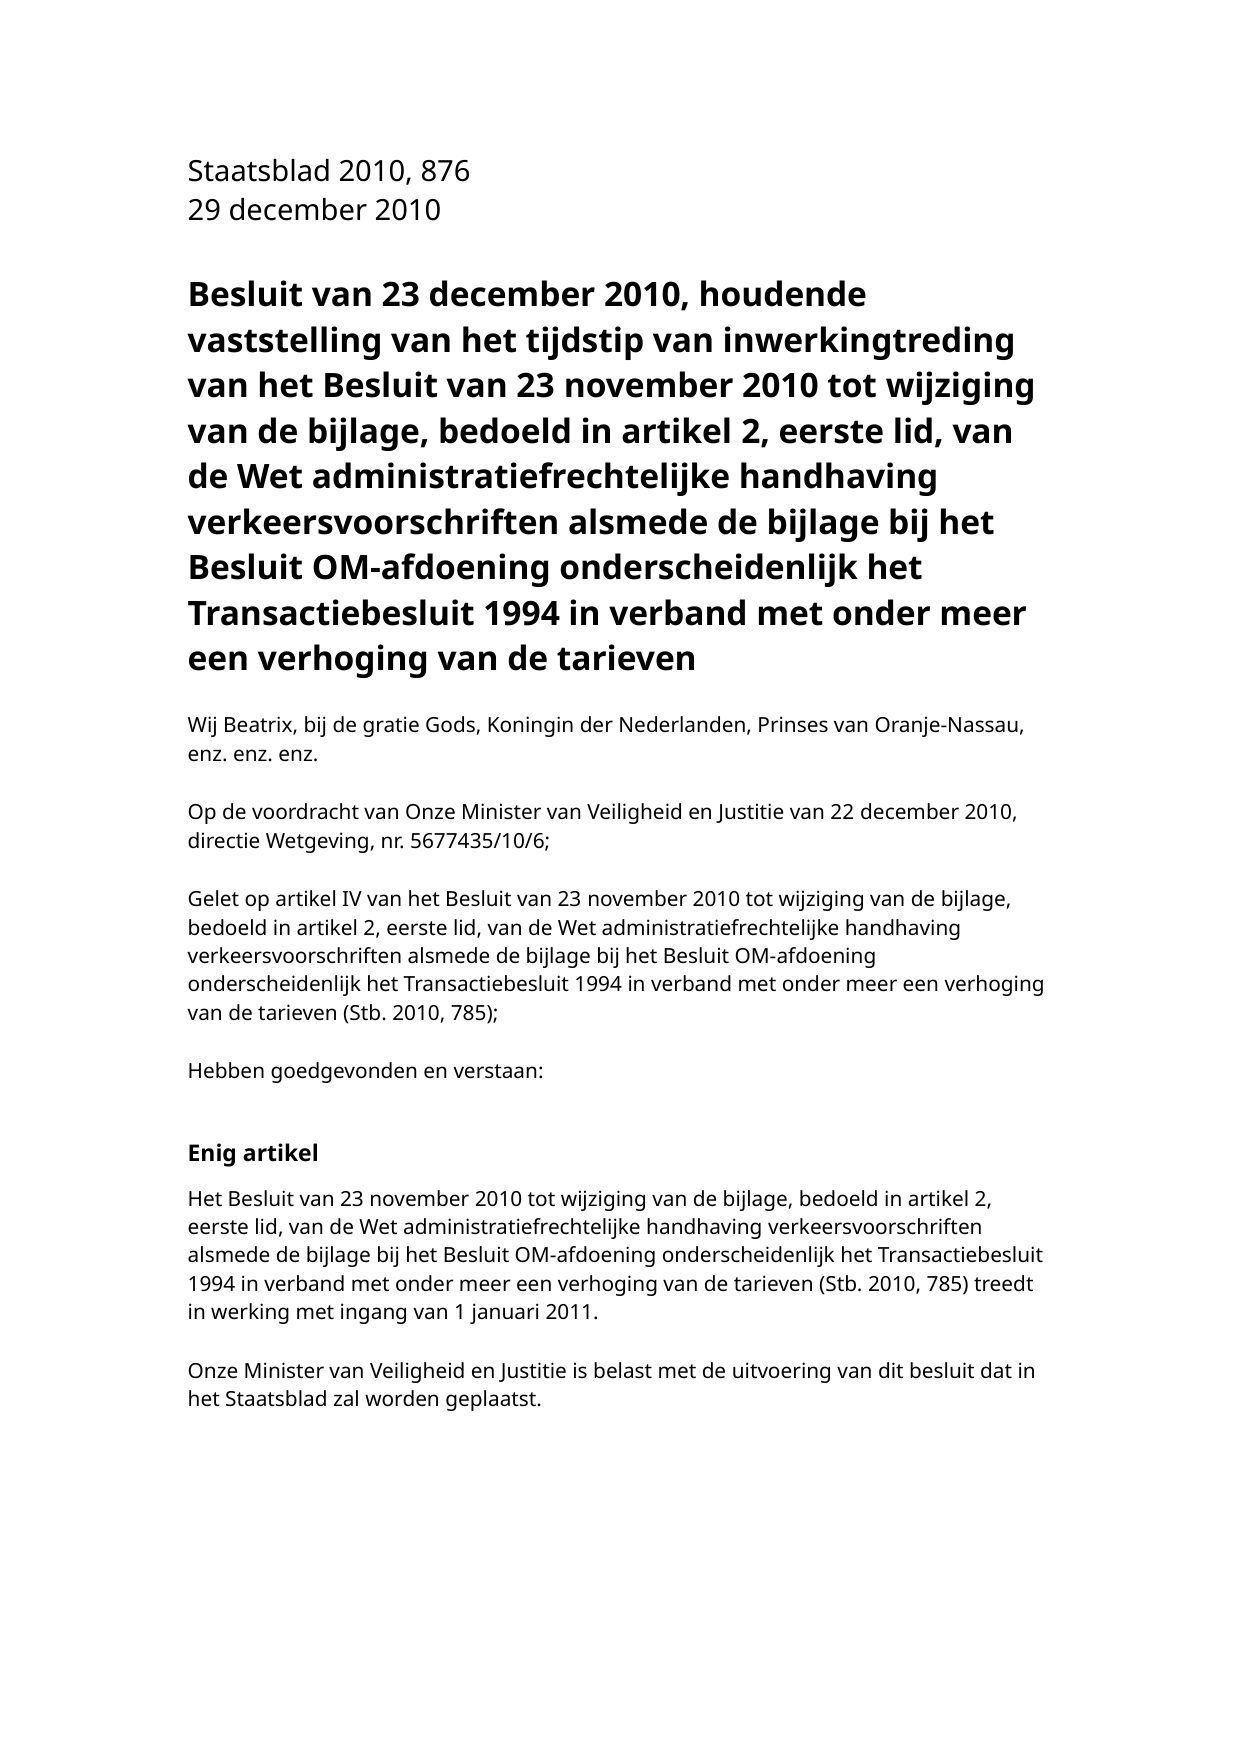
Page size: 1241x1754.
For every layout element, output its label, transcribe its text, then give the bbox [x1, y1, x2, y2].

subtitle Besluit van 23 december 2010, houdende vaststelling van het tijdstip van inwerkingtreding van het Besluit van 23 november 2010 tot wijziging van de bijlage, bedoeld in artikel 2, eerste lid, van de Wet administratiefrechtelijke handhaving verkeersvoorschriften alsmede de bijlage bij het Besluit OM-afdoening onderscheidenlijk het Transactiebesluit 1994 in verband met onder meer een verhoging van de tarieven [187, 271, 1053, 681]
text Onze Minister van Veiligheid en Justitie is belast met de uitvoering van dit besluit dat in het Staatsblad zal worden geplaatst. [187, 1356, 1053, 1413]
text Gelet op artikel IV van het Besluit van 23 november 2010 tot wijziging van de bijlage, bedoeld in artikel 2, eerste lid, van de Wet administratiefrechtelijke handhaving verkeersvoorschriften alsmede de bijlage bij het Besluit OM-afdoening onderscheidenlijk het Transactiebesluit 1994 in verband met onder meer een verhoging van de tarieven (Stb. 2010, 785); [187, 884, 1053, 1026]
text Hebben goedgevonden en verstaan: [187, 1056, 1053, 1085]
text Het Besluit van 23 november 2010 tot wijziging van de bijlage, bedoeld in artikel 2, eerste lid, van de Wet administratiefrechtelijke handhaving verkeersvoorschriften alsmede de bijlage bij het Besluit OM-afdoening onderscheidenlijk het Transactiebesluit 1994 in verband met onder meer een verhoging van de tarieven (Stb. 2010, 785) treedt in werking met ingang van 1 januari 2011. [187, 1184, 1053, 1326]
text Wij Beatrix, bij de gratie Gods, Koningin der Nederlanden, Prinses van Oranje-Nassau, enz. enz. enz. [187, 711, 1053, 767]
subtitle Enig artikel [187, 1137, 1053, 1169]
text Staatsblad 2010, 876 [187, 150, 1053, 190]
text 29 december 2010 [187, 190, 1053, 229]
text Op de voordracht van Onze Minister van Veiligheid en Justitie van 22 december 2010, directie Wetgeving, nr. 5677435/10/6; [187, 797, 1053, 854]
